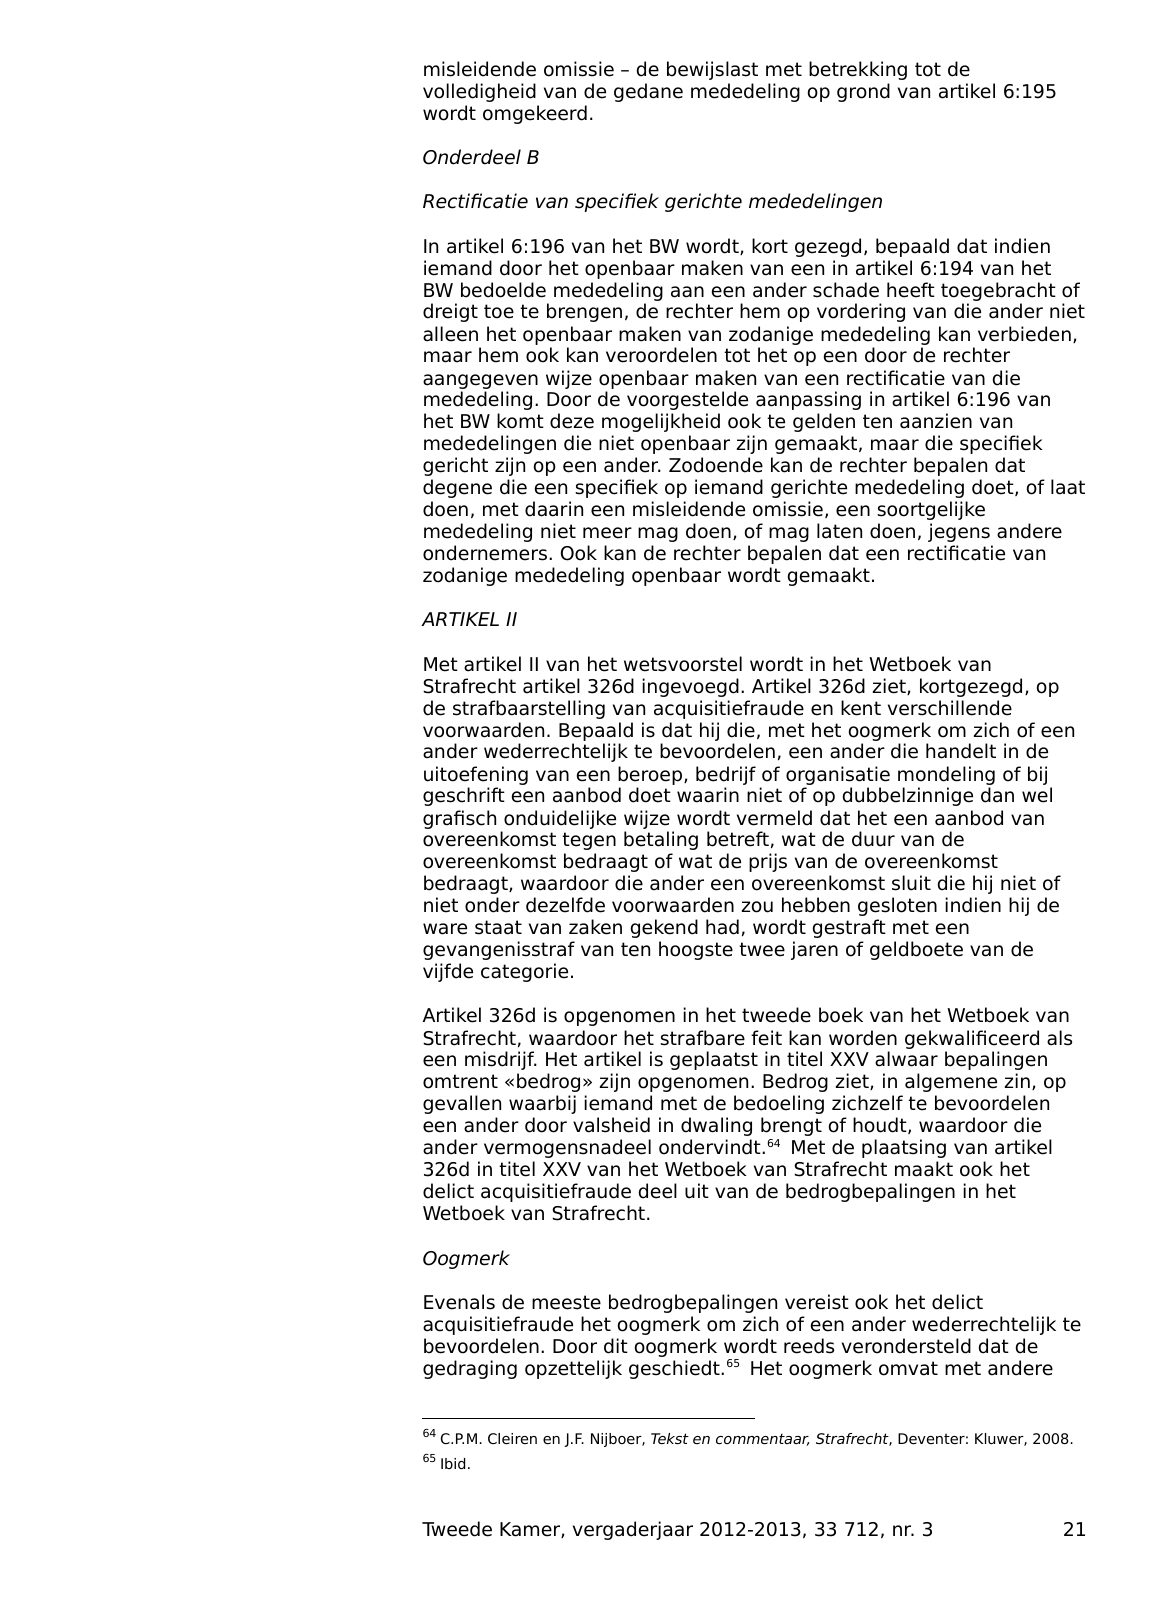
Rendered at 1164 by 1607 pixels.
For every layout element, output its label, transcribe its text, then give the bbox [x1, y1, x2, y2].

text Evenals de meeste bedrogbepalingen vereist ook het delict acquisitiefraude het oogmerk om zich of een ander wederrechtelijk te bevoordelen. Door dit oogmerk wordt reeds verondersteld dat de gedraging opzettelijk geschiedt. Het oogmerk omvat met andere [422, 1292, 1087, 1379]
text Ibid. [422, 1452, 1087, 1474]
text In artikel 6:196 van het BW wordt, kort gezegd, bepaald dat indien iemand door het openbaar maken van een in artikel 6:194 van het BW bedoelde mededeling aan een ander schade heeft toegebracht of dreigt toe te brengen, de rechter hem op vordering van die ander niet alleen het openbaar maken van zodanige mededeling kan verbieden, maar hem ook kan veroordelen tot het op een door de rechter aangegeven wijze openbaar maken van een rectificatie van die mededeling. Door de voorgestelde aanpassing in artikel 6:196 van het BW komt deze mogelijkheid ook te gelden ten aanzien van mededelingen die niet openbaar zijn gemaakt, maar die specifiek gericht zijn op een ander. Zodoende kan de rechter bepalen dat degene die een specifiek op iemand gerichte mededeling doet, of laat doen, met daarin een misleidende omissie, een soortgelijke mededeling niet meer mag doen, of mag laten doen, jegens andere ondernemers. Ook kan de rechter bepalen dat een rectificatie van zodanige mededeling openbaar wordt gemaakt. [422, 236, 1087, 587]
subtitle Oogmerk [422, 1247, 1087, 1269]
text Artikel 326d is opgenomen in het tweede boek van het Wetboek van Strafrecht, waardoor het strafbare feit kan worden gekwalificeerd als een misdrijf. Het artikel is geplaatst in titel XXV alwaar bepalingen omtrent «bedrog» zijn opgenomen. Bedrog ziet, in algemene zin, op gevallen waarbij iemand met de bedoeling zichzelf te bevoordelen een ander door valsheid in dwaling brengt of houdt, waardoor die ander vermogensnadeel ondervindt. Met de plaatsing van artikel 326d in titel XXV van het Wetboek van Strafrecht maakt ook het delict acquisitiefraude deel uit van de bedrogbepalingen in het Wetboek van Strafrecht. [422, 1005, 1087, 1225]
subtitle Rectificatie van specifiek gerichte mededelingen [422, 191, 1087, 213]
subtitle Onderdeel B [422, 147, 1087, 169]
text C.P.M. Cleiren en J.F. Nijboer, Tekst en commentaar, Strafrecht, Deventer: Kluwer, 2008. [422, 1427, 1087, 1449]
text Met artikel II van het wetsvoorstel wordt in het Wetboek van Strafrecht artikel 326d ingevoegd. Artikel 326d ziet, kortgezegd, op de strafbaarstelling van acquisitiefraude en kent verschillende voorwaarden. Bepaald is dat hij die, met het oogmerk om zich of een ander wederrechtelijk te bevoordelen, een ander die handelt in de uitoefening van een beroep, bedrijf of organisatie mondeling of bij geschrift een aanbod doet waarin niet of op dubbelzinnige dan wel grafisch onduidelijke wijze wordt vermeld dat het een aanbod van overeenkomst tegen betaling betreft, wat de duur van de overeenkomst bedraagt of wat de prijs van de overeenkomst bedraagt, waardoor die ander een overeenkomst sluit die hij niet of niet onder dezelfde voorwaarden zou hebben gesloten indien hij de ware staat van zaken gekend had, wordt gestraft met een gevangenisstraf van ten hoogste twee jaren of geldboete van de vijfde categorie. [422, 653, 1087, 983]
subtitle ARTIKEL II [422, 609, 1087, 631]
text misleidende omissie – de bewijslast met betrekking tot de volledigheid van de gedane mededeling op grond van artikel 6:195 wordt omgekeerd. [422, 59, 1087, 125]
